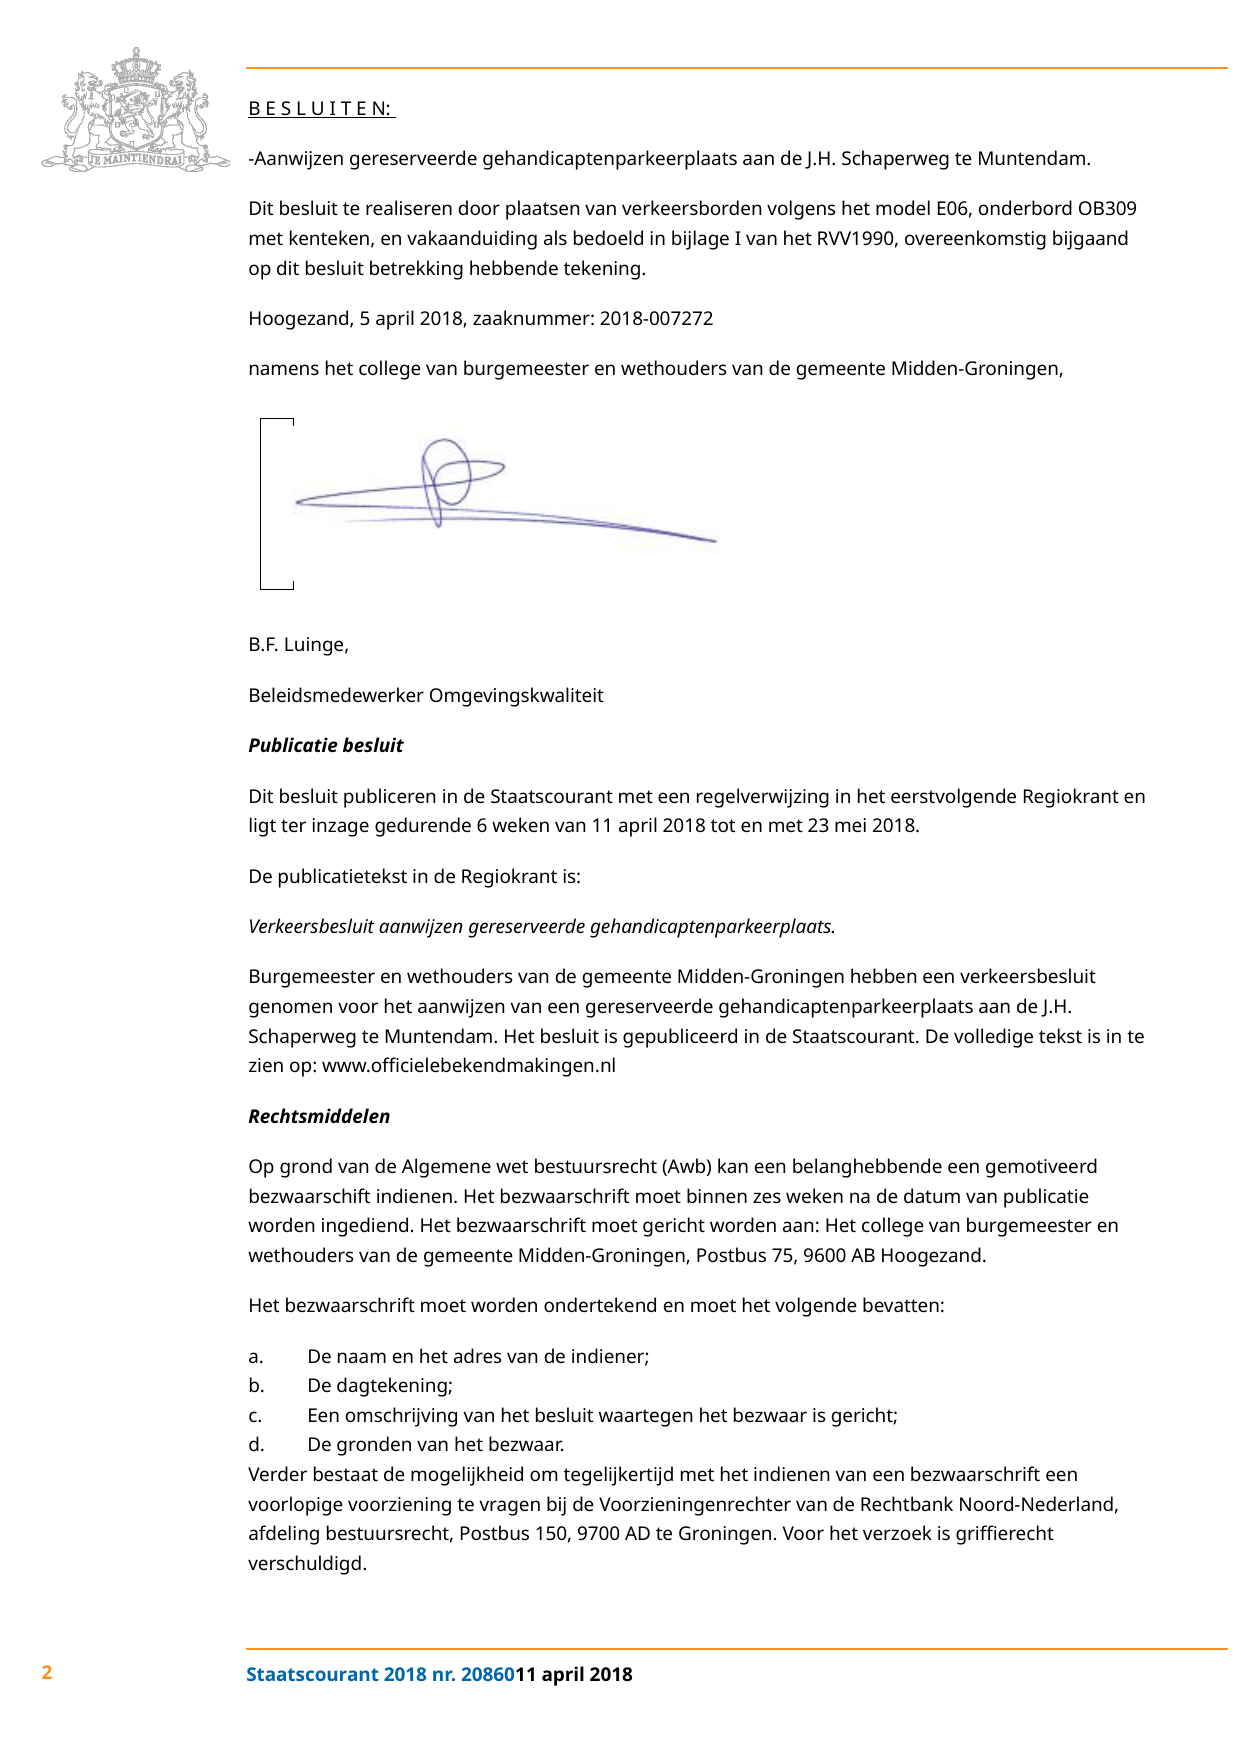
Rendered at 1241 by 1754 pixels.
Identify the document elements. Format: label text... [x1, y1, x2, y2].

list De gronden van het bezwaar. [248, 1432, 1152, 1457]
picture [41, 47, 231, 172]
text Het bezwaarschrift moet worden ondertekend en moet het volgende bevatten: [248, 1292, 1152, 1318]
text B.F. Luinge, [248, 632, 1152, 657]
list De dagtekening; [248, 1372, 1152, 1398]
text Verkeersbesluit aanwijzen gereserveerde gehandicaptenparkeerplaats. [248, 913, 1152, 939]
text Beleidsmedewerker Omgevingskwaliteit [248, 682, 1152, 708]
text Verder bestaat de mogelijkheid om tegelijkertijd met het indienen van een bezwaarschrift een voorlopige voorziening te vragen bij de Voorzieningenrechter van de Rechtbank Noord-Nederland, afdeling bestuursrecht, Postbus 150, 9700 AD te Groningen. Voor het verzoek is griffierecht verschuldigd. [248, 1461, 1152, 1576]
text Publicatie besluit [248, 732, 1152, 758]
text B E S L U I T E N: [248, 95, 1152, 121]
text namens het college van burgemeester en wethouders van de gemeente Midden-Groningen, [248, 356, 1152, 381]
text Dit besluit publiceren in de Staatscourant met een regelverwijzing in het eerstvolgende Regiokrant en ligt ter inzage gedurende 6 weken van 11 april 2018 tot en met 23 mei 2018. [248, 783, 1152, 838]
list Een omschrijving van het besluit waartegen het bezwaar is gericht; [248, 1402, 1152, 1428]
text Hoogezand, 5 april 2018, zaaknummer: 2018-007272 [248, 305, 1152, 331]
text De publicatietekst in de Regiokrant is: [248, 863, 1152, 888]
text Dit besluit te realiseren door plaatsen van verkeersborden volgens het model E06, onderbord OB309 met kenteken, en vakaanduiding als bedoeld in bijlage I van het RVV1990, overeenkomstig bijgaand op dit besluit betrekking hebbende tekening. [248, 196, 1152, 281]
text -Aanwijzen gereserveerde gehandicaptenparkeerplaats aan de J.H. Schaperweg te Muntendam. [248, 145, 1152, 171]
text Burgemeester en wethouders van de gemeente Midden-Groningen hebben een verkeersbesluit genomen voor het aanwijzen van een gereserveerde gehandicaptenparkeerplaats aan de J.H. Schaperweg te Muntendam. Het besluit is gepubliceerd in de Staatscourant. De volledige tekst is in te zien op: www.officielebekendmakingen.nl [248, 964, 1152, 1078]
list De naam en het adres van de indiener; [248, 1343, 1152, 1368]
text Rechtsmiddelen [248, 1103, 1152, 1128]
picture [268, 426, 738, 581]
text Op grond van de Algemene wet bestuursrecht (Awb) kan een belanghebbende een gemotiveerd bezwaarschift indienen. Het bezwaarschrift moet binnen zes weken na de datum van publicatie worden ingediend. Het bezwaarschrift moet gericht worden aan: Het college van burgemeester en wethouders van de gemeente Midden-Groningen, Postbus 75, 9600 AB Hoogezand. [248, 1153, 1152, 1268]
